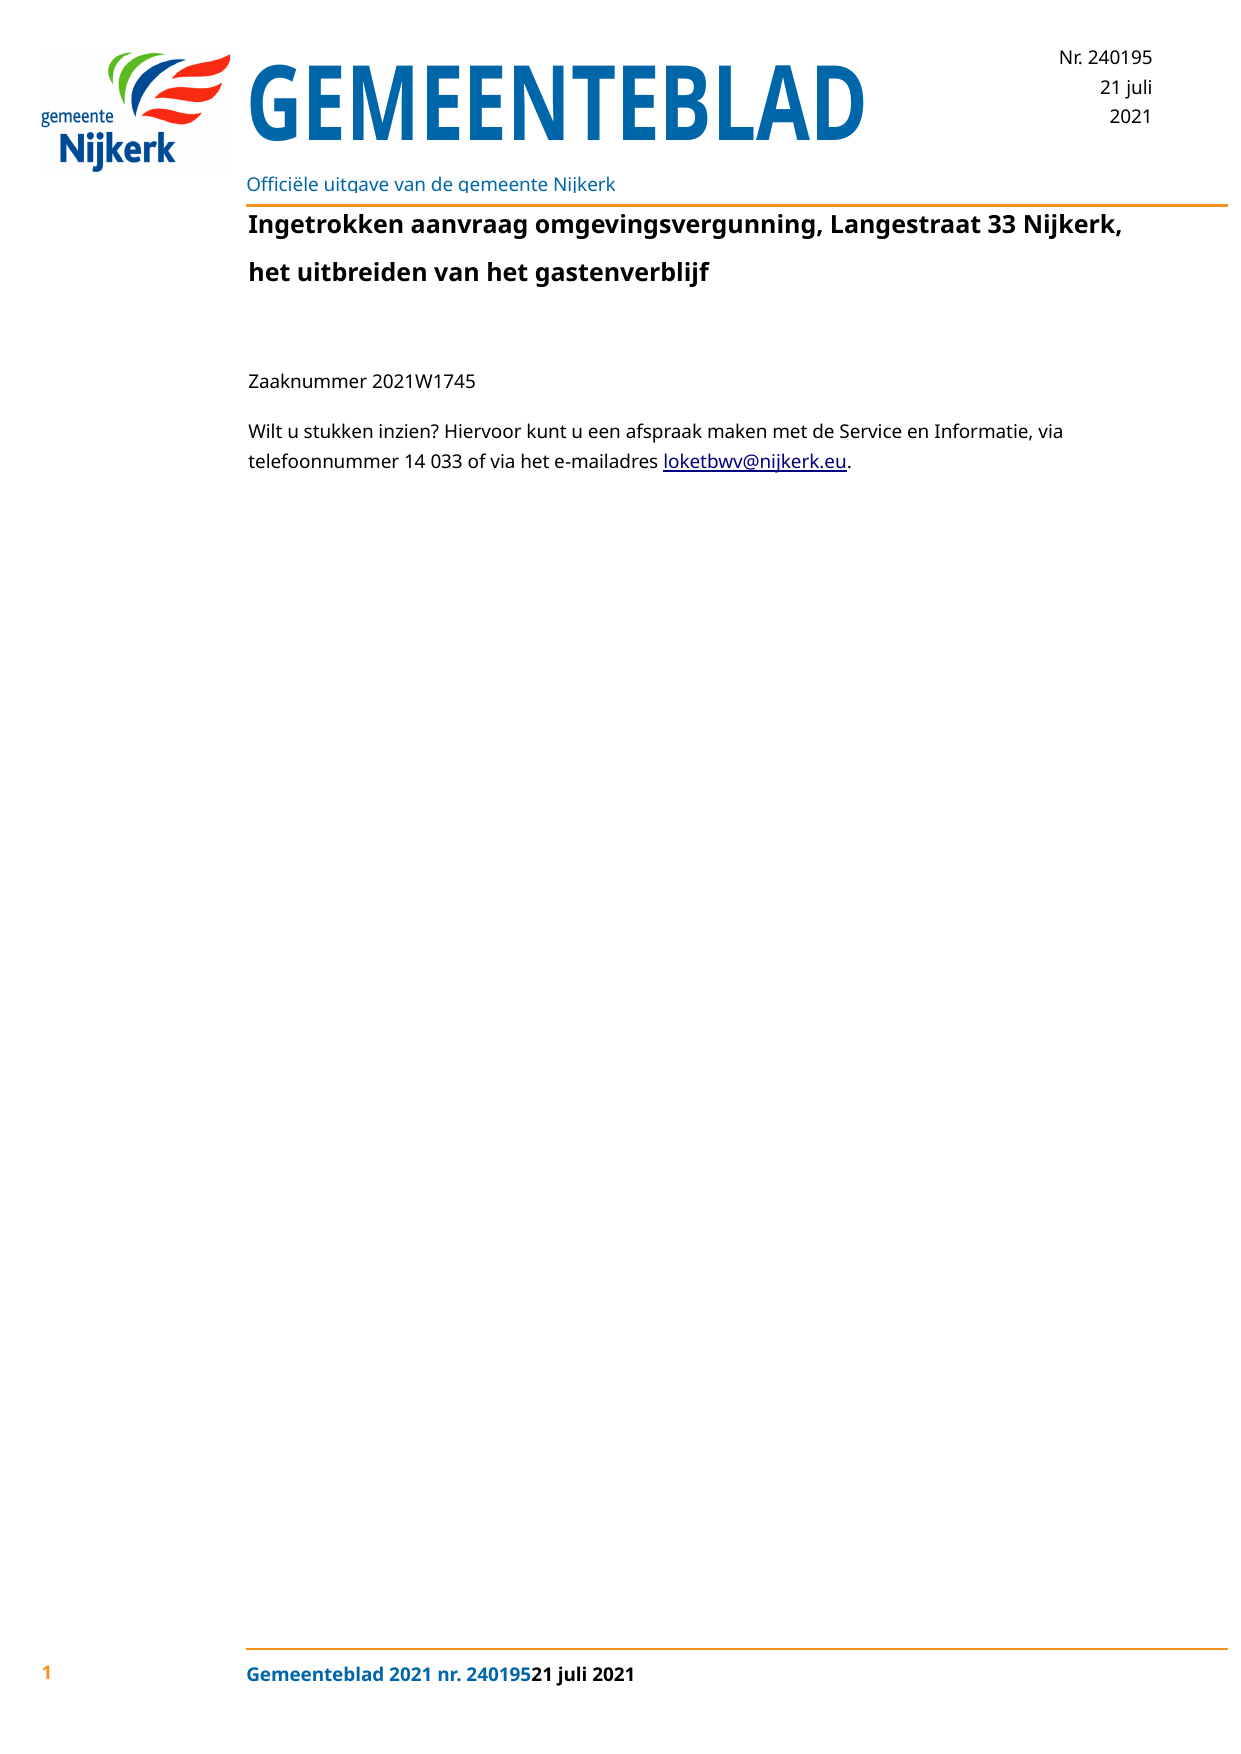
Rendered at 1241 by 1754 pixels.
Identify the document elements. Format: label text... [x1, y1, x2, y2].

text Wilt u stukken inzien? Hiervoor kunt u een afspraak maken met de Service en Informatie, via telefoonnummer 14 033 of via het e-mailadres loketbwv@nijkerk.eu. [248, 419, 1152, 474]
text Zaaknummer 2021W1745 [248, 368, 1152, 394]
text Ingetrokken aanvraag omgevingsvergunning, Langestraat 33 Nijkerk, het uitbreiden van het gastenverblijf [248, 207, 1152, 288]
picture [41, 47, 231, 172]
